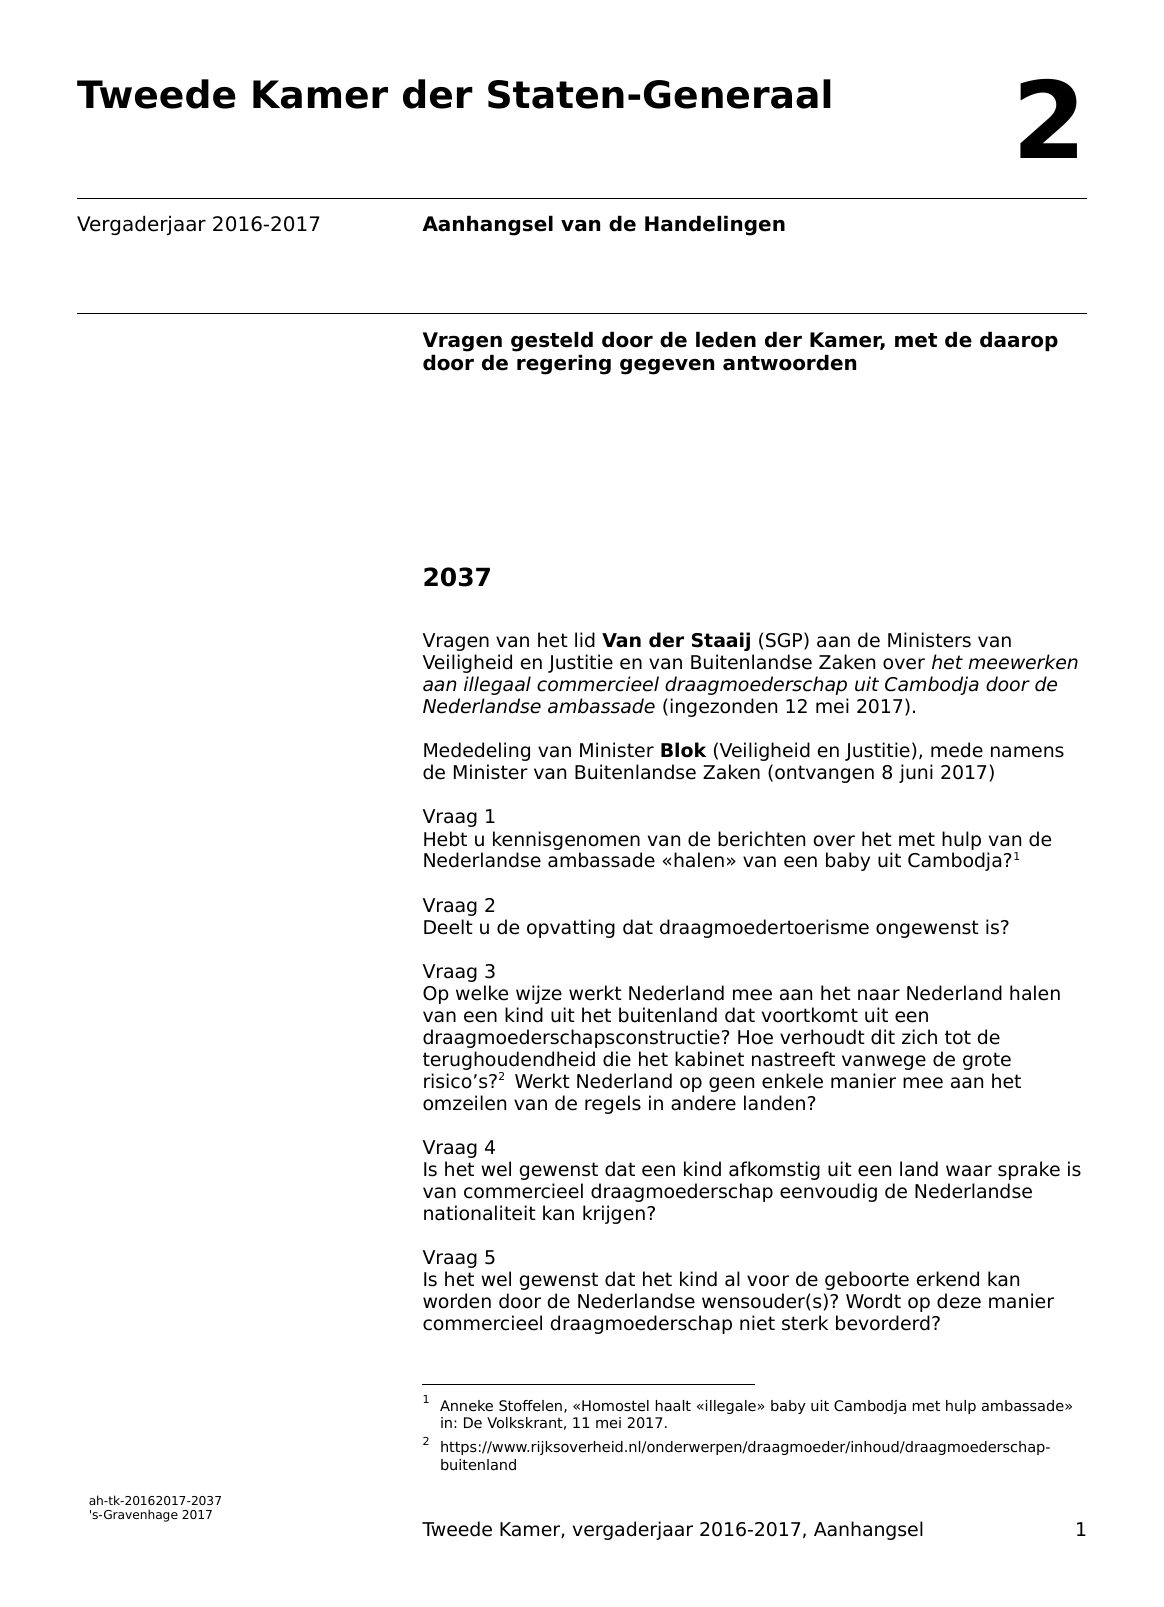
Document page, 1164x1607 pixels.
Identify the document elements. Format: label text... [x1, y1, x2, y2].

text Hebt u kennisgenomen van de berichten over het met hulp van de Nederlandse ambassade «halen» van een baby uit Cambodja? [422, 828, 1087, 872]
text Vraag 4 [422, 1137, 1087, 1159]
text https://www.rijksoverheid.nl/onderwerpen/draagmoeder/inhoud/draagmoederschap-buitenland [422, 1435, 1087, 1474]
text Vraag 3 [422, 961, 1087, 983]
text Vraag 1 [422, 806, 1087, 828]
text Vraag 2 [422, 894, 1087, 917]
text 2037 [422, 563, 1087, 592]
table_cell Aanhangsel van de Handelingen [422, 199, 1087, 313]
text Is het wel gewenst dat het kind al voor de geboorte erkend kan worden door de Nederlandse wensouder(s)? Wordt op deze manier commercieel draagmoederschap niet sterk bevorderd? [422, 1269, 1087, 1335]
table_cell Vergaderjaar 2016-2017 [77, 199, 422, 313]
text Vraag 5 [422, 1247, 1087, 1269]
table_header 2 [886, 59, 1087, 198]
text Anneke Stoffelen, «Homostel haalt «illegale» baby uit Cambodja met hulp ambassade» in: De Volkskrant, 11 mei 2017. [422, 1393, 1087, 1432]
text ah-tk-20162017-2037 [88, 1494, 323, 1508]
text Op welke wijze werkt Nederland mee aan het naar Nederland halen van een kind uit het buitenland dat voortkomt uit een draagmoederschapsconstructie? Hoe verhoudt dit zich tot de terughoudendheid die het kabinet nastreeft vanwege de grote risico’s? Werkt Nederland op geen enkele manier mee aan het omzeilen van de regels in andere landen? [422, 983, 1087, 1114]
table_cell [77, 314, 422, 375]
text Is het wel gewenst dat een kind afkomstig uit een land waar sprake is van commercieel draagmoederschap eenvoudig de Nederlandse nationaliteit kan krijgen? [422, 1159, 1087, 1225]
table_header Tweede Kamer der Staten-Generaal [77, 59, 886, 198]
text 's-Gravenhage 2017 [88, 1508, 323, 1522]
text Vragen van het lid Van der Staaij (SGP) aan de Ministers van Veiligheid en Justitie en van Buitenlandse Zaken over het meewerken aan illegaal commercieel draagmoederschap uit Cambodja door de Nederlandse ambassade (ingezonden 12 mei 2017). [422, 630, 1087, 718]
table_cell Vragen gesteld door de leden der Kamer, met de daarop door de regering gegeven antwoorden [422, 314, 1087, 375]
text Mededeling van Minister Blok (Veiligheid en Justitie), mede namens de Minister van Buitenlandse Zaken (ontvangen 8 juni 2017) [422, 740, 1087, 784]
text Deelt u de opvatting dat draagmoedertoerisme ongewenst is? [422, 917, 1087, 938]
